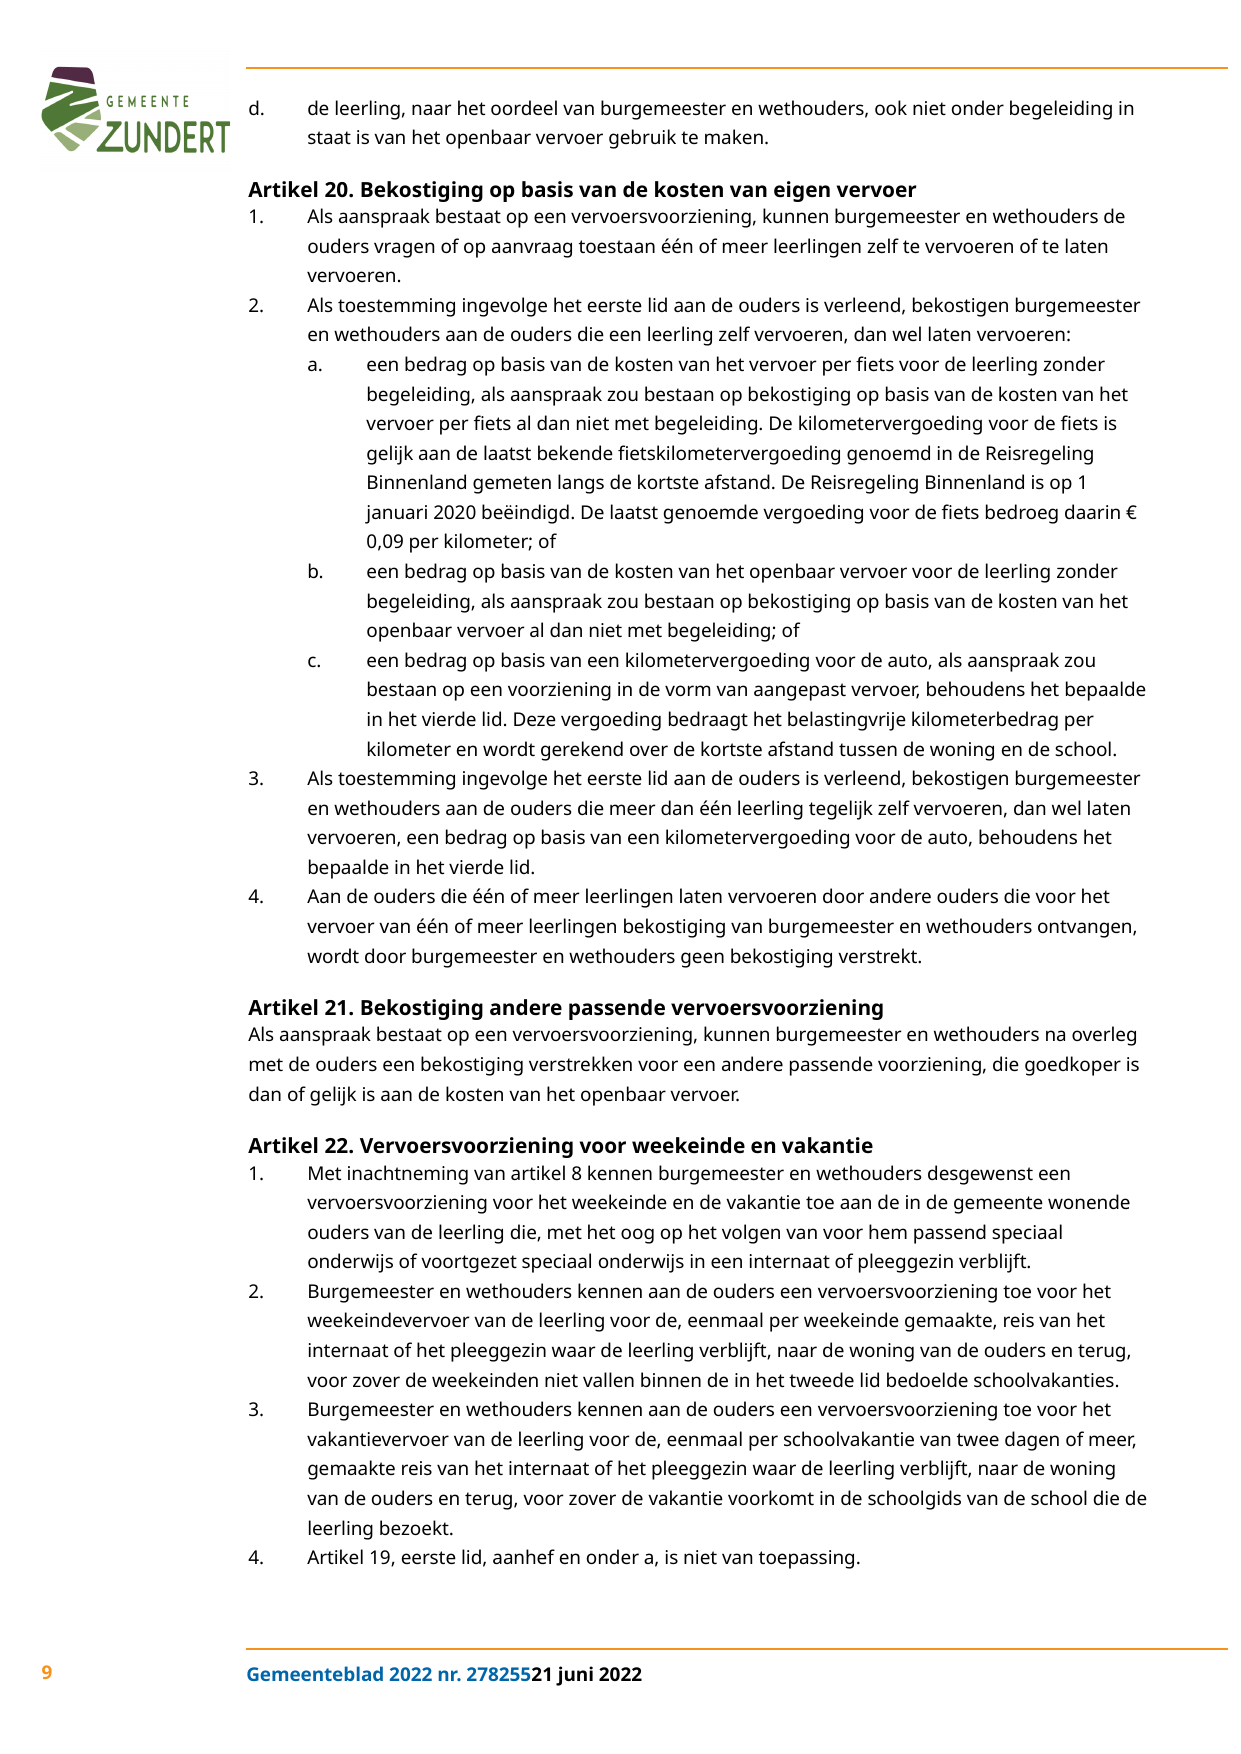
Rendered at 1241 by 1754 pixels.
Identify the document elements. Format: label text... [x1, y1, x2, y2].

list een bedrag op basis van de kosten van het vervoer per fiets voor de leerling zonder begeleiding, als aanspraak zou bestaan op bekostiging op basis van de kosten van het vervoer per fiets al dan niet met begeleiding. De kilometervergoeding voor de fiets is gelijk aan de laatst bekende fietskilometervergoeding genoemd in de Reisregeling Binnenland gemeten langs de kortste afstand. De Reisregeling Binnenland is op 1 januari 2020 beëindigd. De laatst genoemde vergoeding voor de fiets bedroeg daarin € 0,09 per kilometer; of [307, 351, 1152, 554]
list Met inachtneming van artikel 8 kennen burgemeester en wethouders desgewenst een vervoersvoorziening voor het weekeinde en de vakantie toe aan de in de gemeente wonende ouders van de leerling die, met het oog op het volgen van voor hem passend speciaal onderwijs of voortgezet speciaal onderwijs in een internaat of pleeggezin verblijft. [248, 1160, 1152, 1274]
list Als toestemming ingevolge het eerste lid aan de ouders is verleend, bekostigen burgemeester en wethouders aan de ouders die een leerling zelf vervoeren, dan wel laten vervoeren: [248, 292, 1152, 347]
list een bedrag op basis van een kilometervergoeding voor de auto, als aanspraak zou bestaan op een voorziening in de vorm van aangepast vervoer, behoudens het bepaalde in het vierde lid. Deze vergoeding bedraagt het belastingvrije kilometerbedrag per kilometer en wordt gerekend over de kortste afstand tussen de woning en de school. [307, 647, 1152, 761]
list Aan de ouders die één of meer leerlingen laten vervoeren door andere ouders die voor het vervoer van één of meer leerlingen bekostiging van burgemeester en wethouders ontvangen, wordt door burgemeester en wethouders geen bekostiging verstrekt. [248, 884, 1152, 968]
list Burgemeester en wethouders kennen aan de ouders een vervoersvoorziening toe voor het weekeindevervoer van de leerling voor de, eenmaal per weekeinde gemaakte, reis van het internaat of het pleeggezin waar de leerling verblijft, naar de woning van de ouders en terug, voor zover de weekeinden niet vallen binnen de in het tweede lid bedoelde schoolvakanties. [248, 1278, 1152, 1392]
list de leerling, naar het oordeel van burgemeester en wethouders, ook niet onder begeleiding in staat is van het openbaar vervoer gebruik te maken. [248, 95, 1152, 150]
picture [41, 47, 231, 172]
list Artikel 19, eerste lid, aanhef en onder a, is niet van toepassing. [248, 1544, 1152, 1570]
list een bedrag op basis van de kosten van het openbaar vervoer voor de leerling zonder begeleiding, als aanspraak zou bestaan op bekostiging op basis van de kosten van het openbaar vervoer al dan niet met begeleiding; of [307, 558, 1152, 643]
text Als aanspraak bestaat op een vervoersvoorziening, kunnen burgemeester en wethouders na overleg met de ouders een bekostiging verstrekken voor een andere passende voorziening, die goedkoper is dan of gelijk is aan de kosten van het openbaar vervoer. [248, 1022, 1152, 1107]
text Artikel 21. Bekostiging andere passende vervoersvoorziening [248, 993, 1152, 1022]
text Artikel 20. Bekostiging op basis van de kosten van eigen vervoer [248, 175, 1152, 203]
text Artikel 22. Vervoersvoorziening voor weekeinde en vakantie [248, 1131, 1152, 1160]
list Als toestemming ingevolge het eerste lid aan de ouders is verleend, bekostigen burgemeester en wethouders aan de ouders die meer dan één leerling tegelijk zelf vervoeren, dan wel laten vervoeren, een bedrag op basis van een kilometervergoeding voor de auto, behoudens het bepaalde in het vierde lid. [248, 765, 1152, 880]
list Als aanspraak bestaat op een vervoersvoorziening, kunnen burgemeester en wethouders de ouders vragen of op aanvraag toestaan één of meer leerlingen zelf te vervoeren of te laten vervoeren. [248, 203, 1152, 288]
list Burgemeester en wethouders kennen aan de ouders een vervoersvoorziening toe voor het vakantievervoer van de leerling voor de, eenmaal per schoolvakantie van twee dagen of meer, gemaakte reis van het internaat of het pleeggezin waar de leerling verblijft, naar de woning van de ouders en terug, voor zover de vakantie voorkomt in de schoolgids van de school die de leerling bezoekt. [248, 1396, 1152, 1540]
